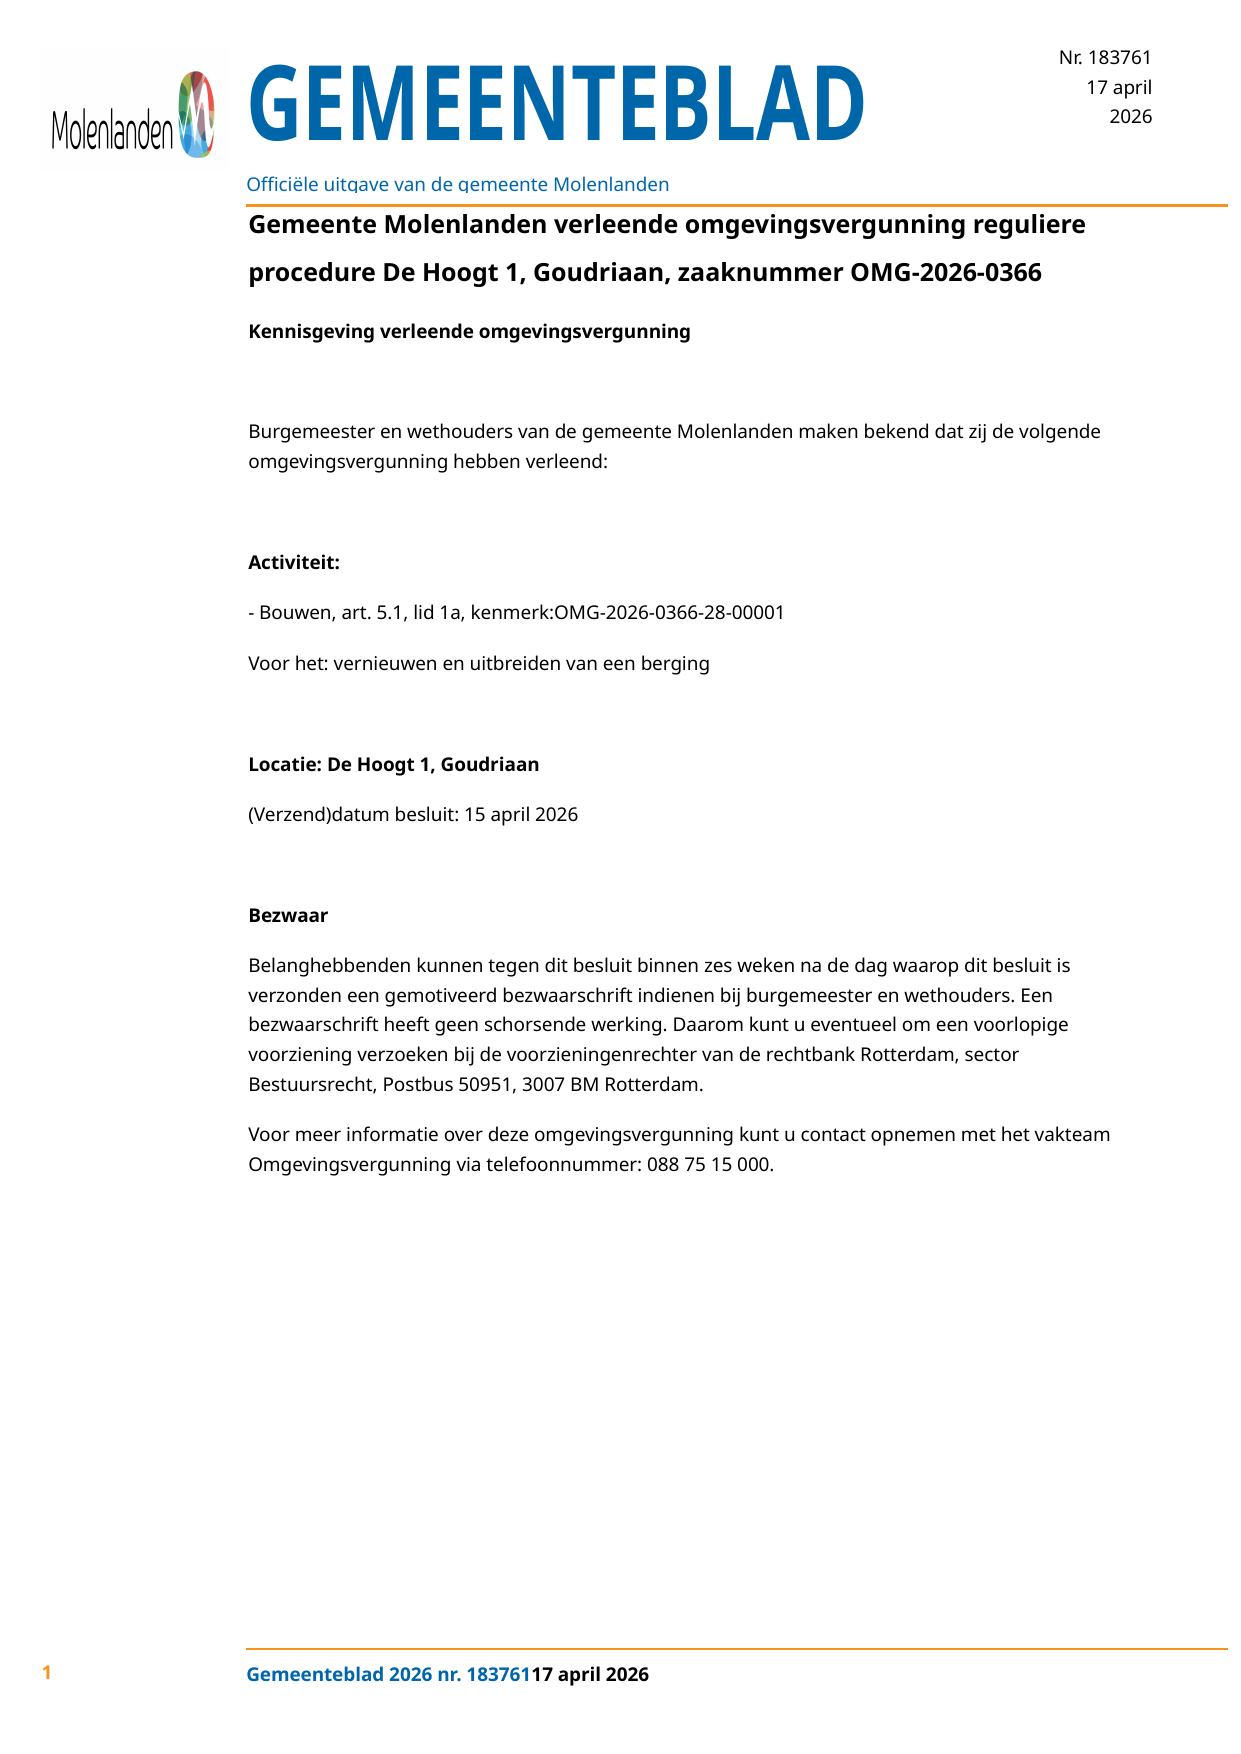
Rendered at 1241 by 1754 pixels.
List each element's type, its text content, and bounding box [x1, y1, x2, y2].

text Activiteit: [248, 549, 1152, 575]
text Burgemeester en wethouders van de gemeente Molenlanden maken bekend dat zij de volgende omgevingsvergunning hebben verleend: [248, 419, 1152, 474]
picture [41, 47, 231, 172]
text Locatie: De Hoogt 1, Goudriaan [248, 751, 1152, 777]
text Voor het: vernieuwen en uitbreiden van een berging [248, 650, 1152, 676]
text - Bouwen, art. 5.1, lid 1a, kenmerk:OMG-2026-0366-28-00001 [248, 599, 1152, 625]
text Gemeente Molenlanden verleende omgevingsvergunning reguliere procedure De Hoogt 1, Goudriaan, zaaknummer OMG-2026-0366 [248, 207, 1152, 288]
text (Verzend)datum besluit: 15 april 2026 [248, 801, 1152, 827]
text Voor meer informatie over deze omgevingsvergunning kunt u contact opnemen met het vakteam Omgevingsvergunning via telefoonnummer: 088 75 15 000. [248, 1121, 1152, 1177]
text Bezwaar [248, 902, 1152, 928]
text Kennisgeving verleende omgevingsvergunning [248, 318, 1152, 344]
text Belanghebbenden kunnen tegen dit besluit binnen zes weken na de dag waarop dit besluit is verzonden een gemotiveerd bezwaarschrift indienen bij burgemeester en wethouders. Een bezwaarschrift heeft geen schorsende werking. Daarom kunt u eventueel om een voorlopige voorziening verzoeken bij de voorzieningenrechter van de rechtbank Rotterdam, sector Bestuursrecht, Postbus 50951, 3007 BM Rotterdam. [248, 952, 1152, 1097]
